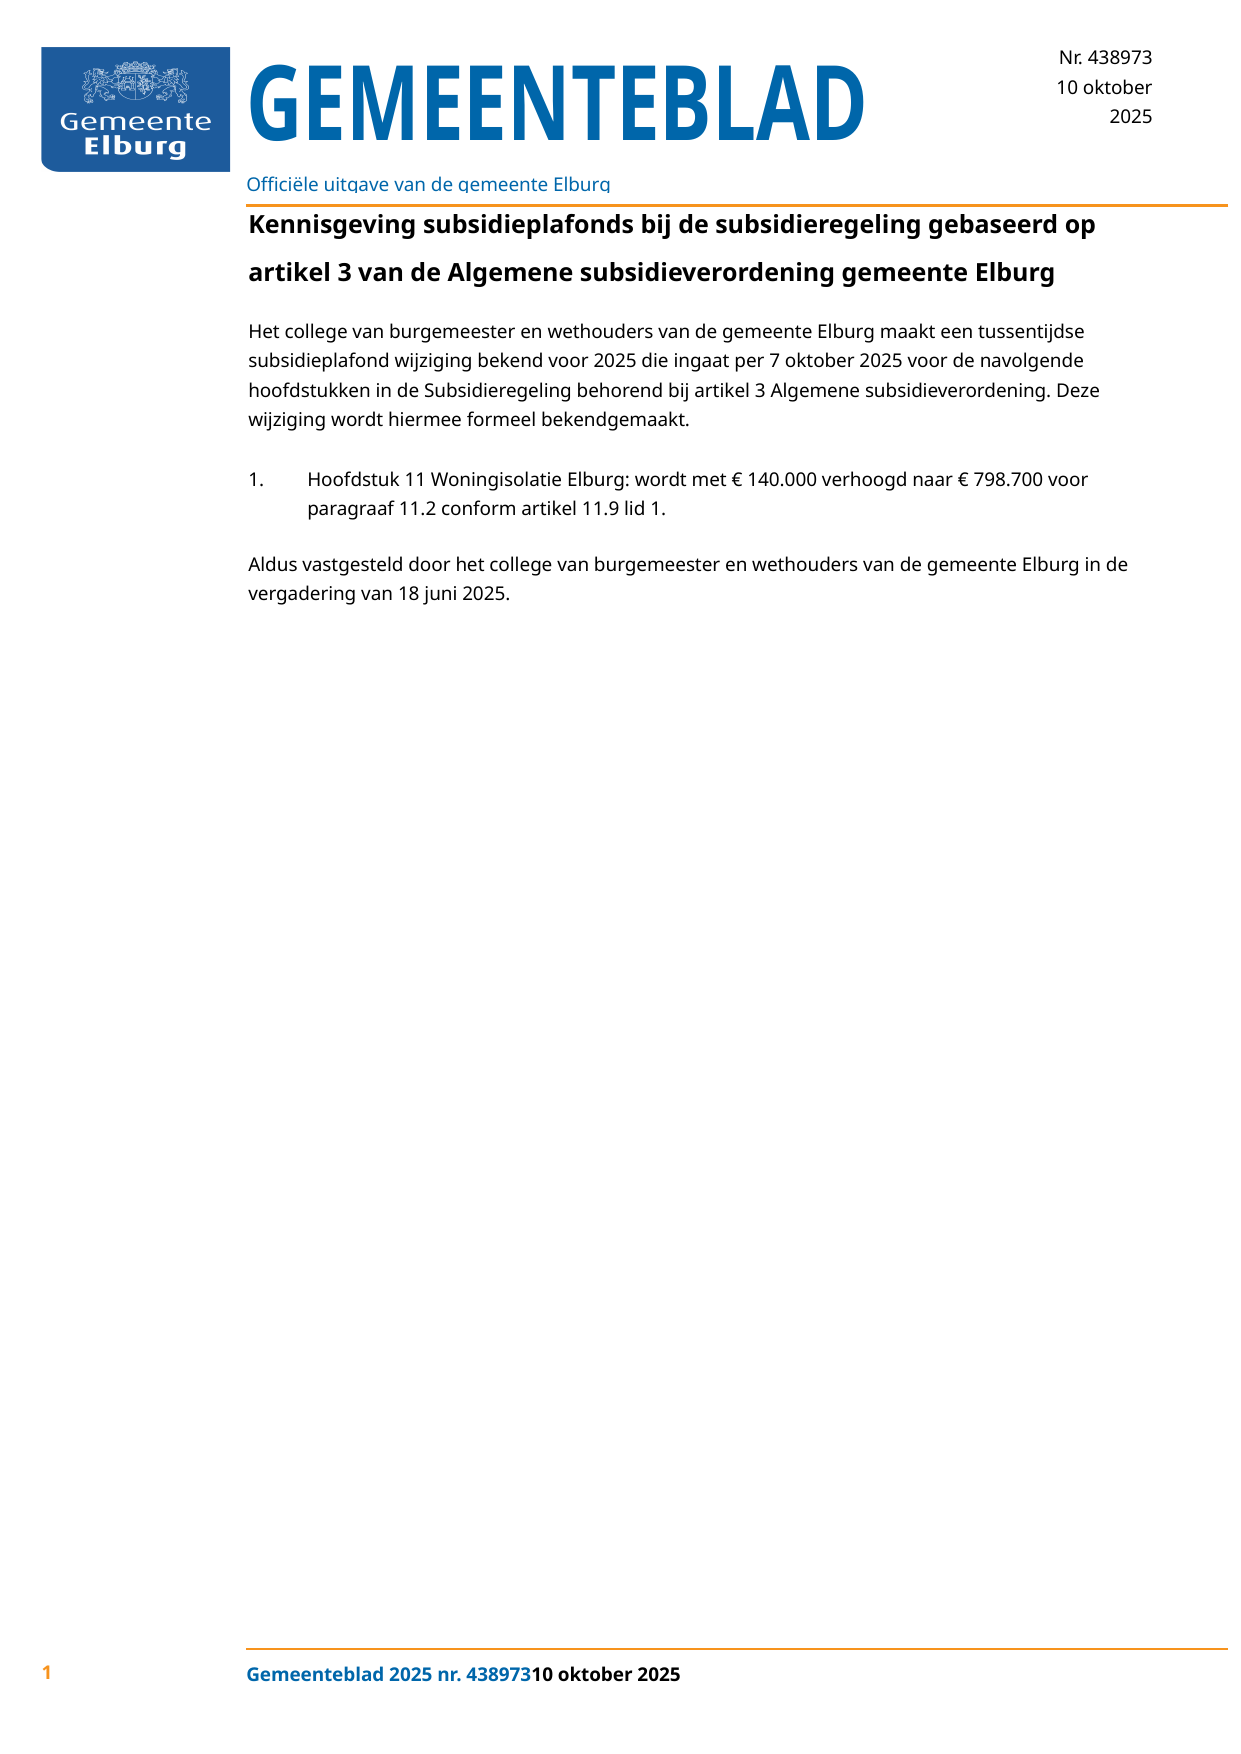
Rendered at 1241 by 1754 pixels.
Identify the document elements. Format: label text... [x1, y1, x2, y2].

text Aldus vastgesteld door het college van burgemeester en wethouders van de gemeente Elburg in de vergadering van 18 juni 2025. [248, 551, 1152, 606]
list Hoofdstuk 11 Woningisolatie Elburg: wordt met € 140.000 verhoogd naar € 798.700 voor paragraaf 11.2 conform artikel 11.9 lid 1. [248, 466, 1152, 521]
picture [41, 47, 231, 172]
text Kennisgeving subsidieplafonds bij de subsidieregeling gebaseerd op artikel 3 van de Algemene subsidieverordening gemeente Elburg [248, 207, 1152, 288]
text Het college van burgemeester en wethouders van de gemeente Elburg maakt een tussentijdse subsidieplafond wijziging bekend voor 2025 die ingaat per 7 oktober 2025 voor de navolgende hoofdstukken in de Subsidieregeling behorend bij artikel 3 Algemene subsidieverordening. Deze wijziging wordt hiermee formeel bekendgemaakt. [248, 318, 1152, 432]
